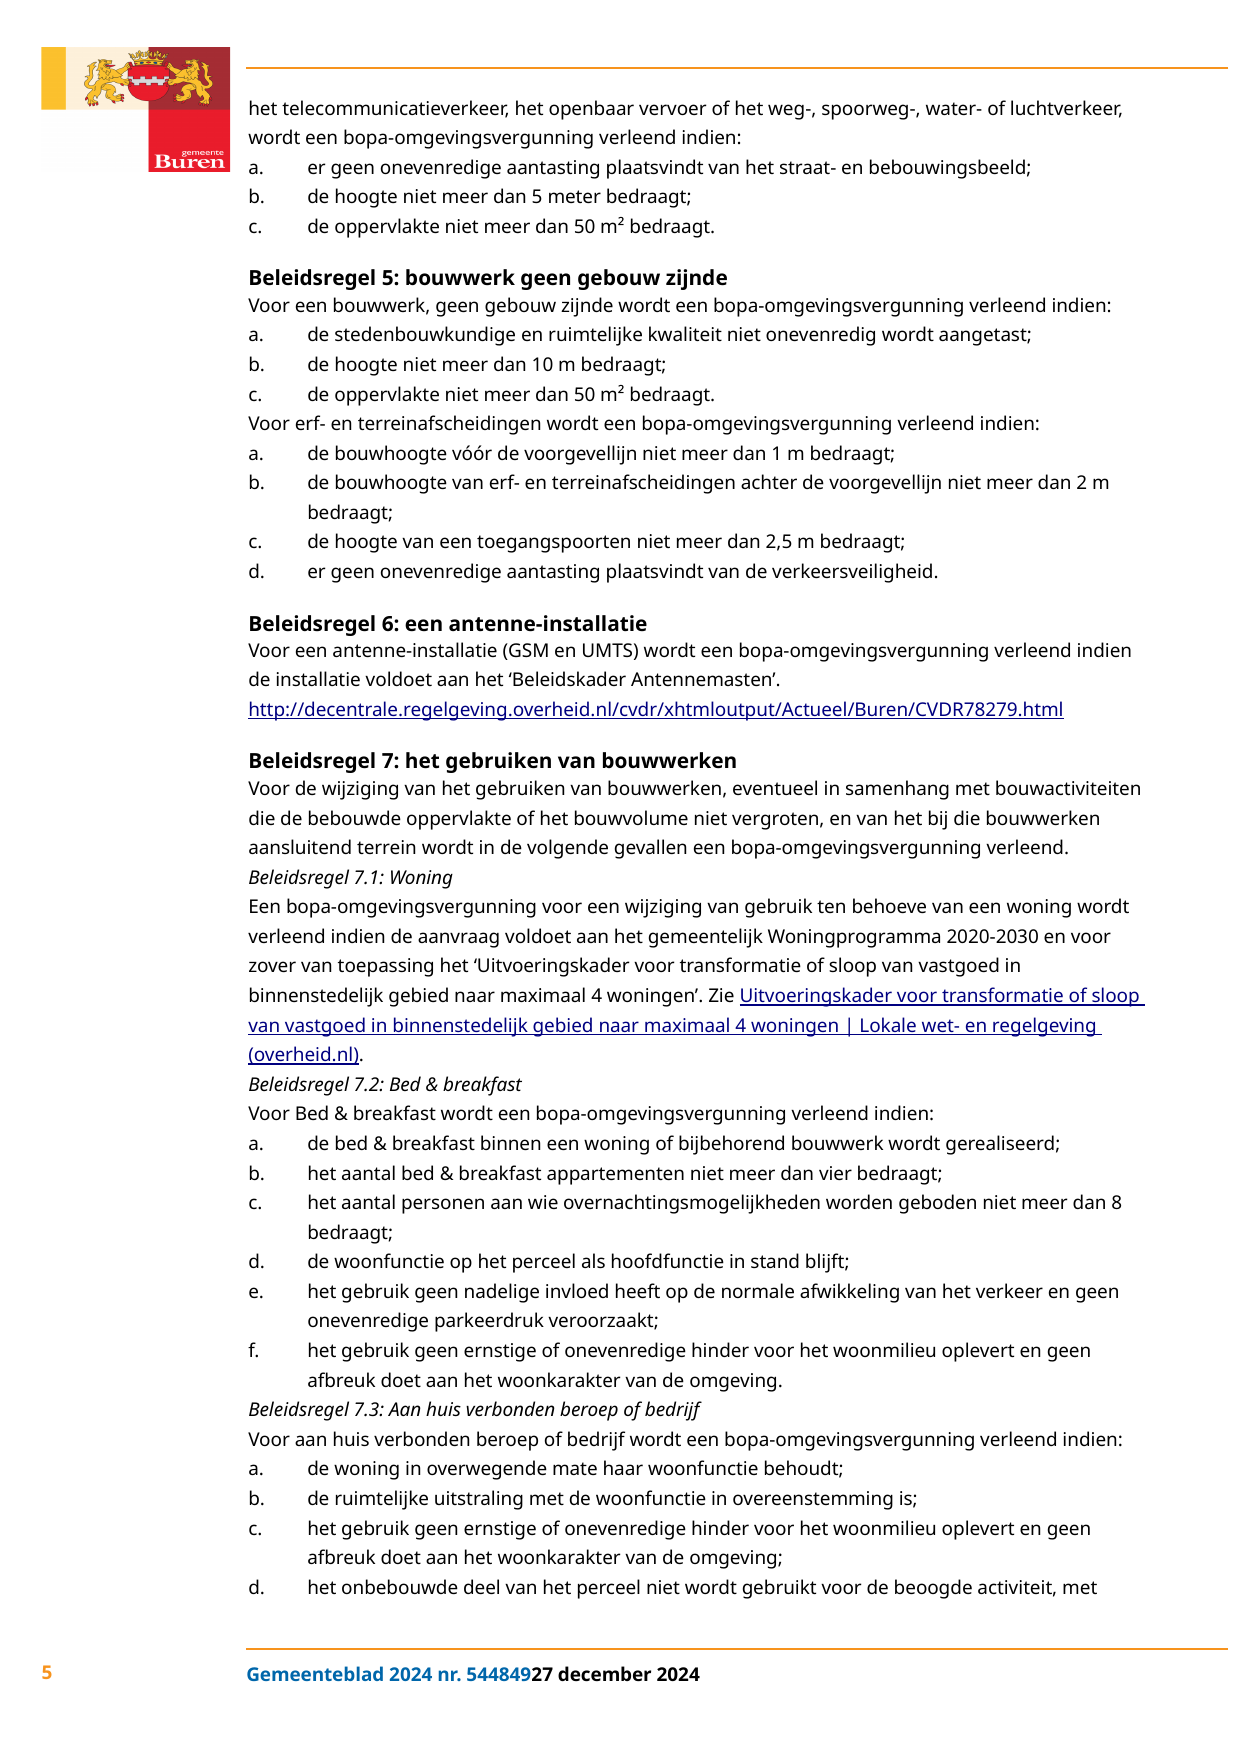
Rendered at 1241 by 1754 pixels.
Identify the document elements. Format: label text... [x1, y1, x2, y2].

picture [41, 47, 231, 172]
text Voor erf- en terreinafscheidingen wordt een bopa-omgevingsvergunning verleend indien: [248, 410, 1152, 436]
list het gebruik geen ernstige of onevenredige hinder voor het woonmilieu oplevert en geen afbreuk doet aan het woonkarakter van de omgeving. [248, 1337, 1152, 1392]
text Beleidsregel 7.1: Woning [248, 864, 1152, 889]
text Beleidsregel 7: het gebruiken van bouwwerken [248, 747, 1152, 775]
text Beleidsregel 6: een antenne-installatie [248, 609, 1152, 637]
text Voor de wijziging van het gebruiken van bouwwerken, eventueel in samenhang met bouwactiviteiten die de bebouwde oppervlakte of het bouwvolume niet vergroten, en van het bij die bouwwerken aansluitend terrein wordt in de volgende gevallen een bopa-omgevingsvergunning verleend. [248, 775, 1152, 860]
text Beleidsregel 7.3: Aan huis verbonden beroep of bedrijf [248, 1396, 1152, 1422]
text Een bopa-omgevingsvergunning voor een wijziging van gebruik ten behoeve van een woning wordt verleend indien de aanvraag voldoet aan het gemeentelijk Woningprogramma 2020-2030 en voor zover van toepassing het ‘Uitvoeringskader voor transformatie of sloop van vastgoed in binnenstedelijk gebied naar maximaal 4 woningen’. Zie Uitvoeringskader voor transformatie of sloop van vastgoed in binnenstedelijk gebied naar maximaal 4 woningen | Lokale wet- en regelgeving (overheid.nl). [248, 893, 1152, 1067]
list de bouwhoogte vóór de voorgevellijn niet meer dan 1 m bedraagt; [248, 440, 1152, 466]
list het aantal bed & breakfast appartementen niet meer dan vier bedraagt; [248, 1160, 1152, 1185]
text Beleidsregel 5: bouwwerk geen gebouw zijnde [248, 263, 1152, 292]
text Voor aan huis verbonden beroep of bedrijf wordt een bopa-omgevingsvergunning verleend indien: [248, 1426, 1152, 1452]
list er geen onevenredige aantasting plaatsvindt van de verkeersveiligheid. [248, 558, 1152, 584]
list er geen onevenredige aantasting plaatsvindt van het straat- en bebouwingsbeeld; [248, 154, 1152, 180]
text Voor een bouwwerk, geen gebouw zijnde wordt een bopa-omgevingsvergunning verleend indien: [248, 292, 1152, 318]
list de hoogte niet meer dan 5 meter bedraagt; [248, 183, 1152, 209]
list de stedenbouwkundige en ruimtelijke kwaliteit niet onevenredig wordt aangetast; [248, 322, 1152, 347]
text Voor Bed & breakfast wordt een bopa-omgevingsvergunning verleend indien: [248, 1101, 1152, 1126]
list de oppervlakte niet meer dan 50 m² bedraagt. [248, 213, 1152, 239]
text Beleidsregel 7.2: Bed & breakfast [248, 1071, 1152, 1097]
list de ruimtelijke uitstraling met de woonfunctie in overeenstemming is; [248, 1485, 1152, 1511]
list de woning in overwegende mate haar woonfunctie behoudt; [248, 1456, 1152, 1481]
list het gebruik geen ernstige of onevenredige hinder voor het woonmilieu oplevert en geen afbreuk doet aan het woonkarakter van de omgeving; [248, 1515, 1152, 1570]
list de woonfunctie op het perceel als hoofdfunctie in stand blijft; [248, 1248, 1152, 1274]
list het aantal personen aan wie overnachtingsmogelijkheden worden geboden niet meer dan 8 bedraagt; [248, 1189, 1152, 1244]
list het gebruik geen nadelige invloed heeft op de normale afwikkeling van het verkeer en geen onevenredige parkeerdruk veroorzaakt; [248, 1278, 1152, 1333]
list de oppervlakte niet meer dan 50 m² bedraagt. [248, 381, 1152, 406]
list het onbebouwde deel van het perceel niet wordt gebruikt voor de beoogde activiteit, met [248, 1574, 1152, 1599]
text http://decentrale.regelgeving.overheid.nl/cvdr/xhtmloutput/Actueel/Buren/CVDR78279.html [248, 696, 1152, 722]
list de hoogte niet meer dan 10 m bedraagt; [248, 351, 1152, 377]
list de bouwhoogte van erf- en terreinafscheidingen achter de voorgevellijn niet meer dan 2 m bedraagt; [248, 469, 1152, 525]
list de hoogte van een toegangspoorten niet meer dan 2,5 m bedraagt; [248, 529, 1152, 554]
text Voor een antenne-installatie (GSM en UMTS) wordt een bopa-omgevingsvergunning verleend indien de installatie voldoet aan het ‘Beleidskader Antennemasten’. [248, 637, 1152, 692]
list de bed & breakfast binnen een woning of bijbehorend bouwwerk wordt gerealiseerd; [248, 1130, 1152, 1156]
text het telecommunicatieverkeer, het openbaar vervoer of het weg-, spoorweg-, water- of luchtverkeer, wordt een bopa-omgevingsvergunning verleend indien: [248, 95, 1152, 150]
